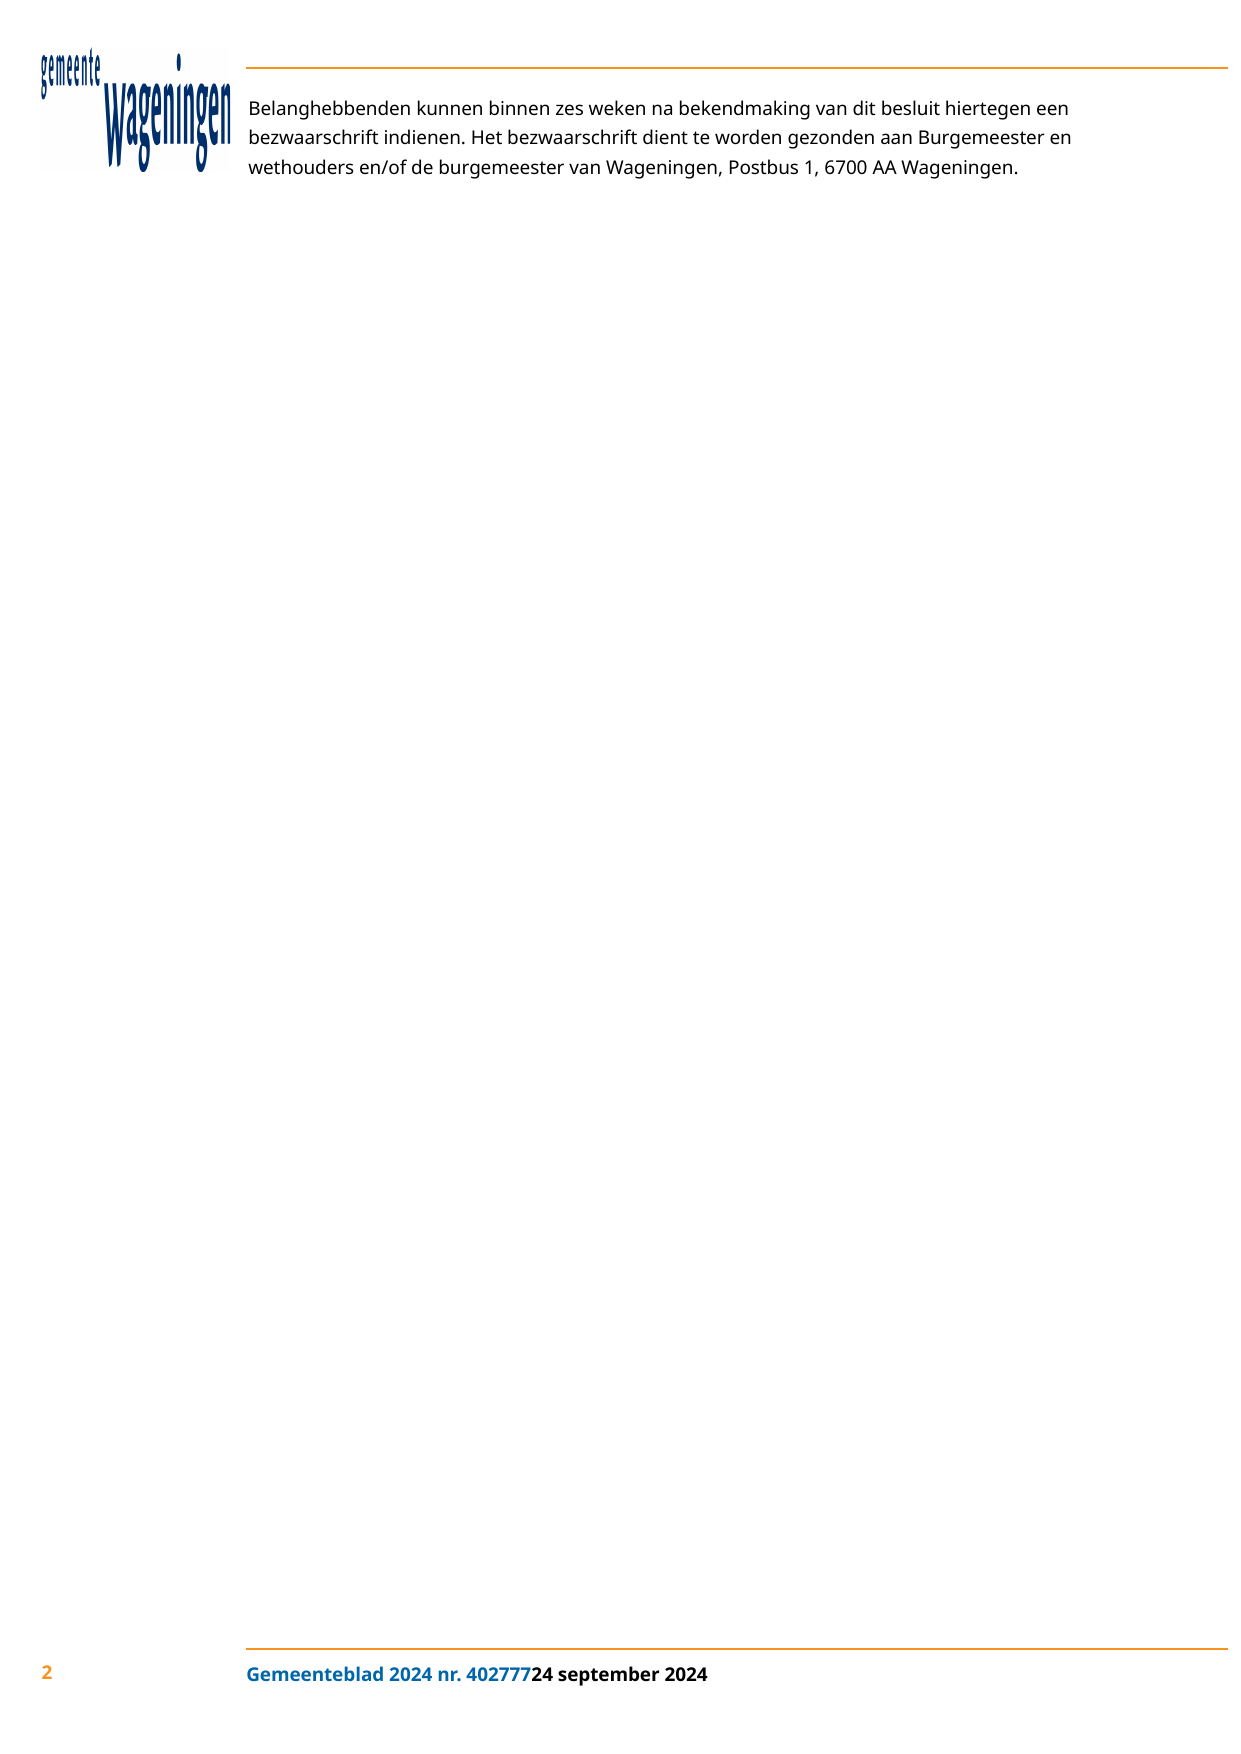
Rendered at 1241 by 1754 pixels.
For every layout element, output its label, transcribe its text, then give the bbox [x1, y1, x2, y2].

text Belanghebbenden kunnen binnen zes weken na bekendmaking van dit besluit hiertegen een bezwaarschrift indienen. Het bezwaarschrift dient te worden gezonden aan Burgemeester en wethouders en/of de burgemeester van Wageningen, Postbus 1, 6700 AA Wageningen. [248, 95, 1152, 180]
picture [41, 47, 231, 172]
